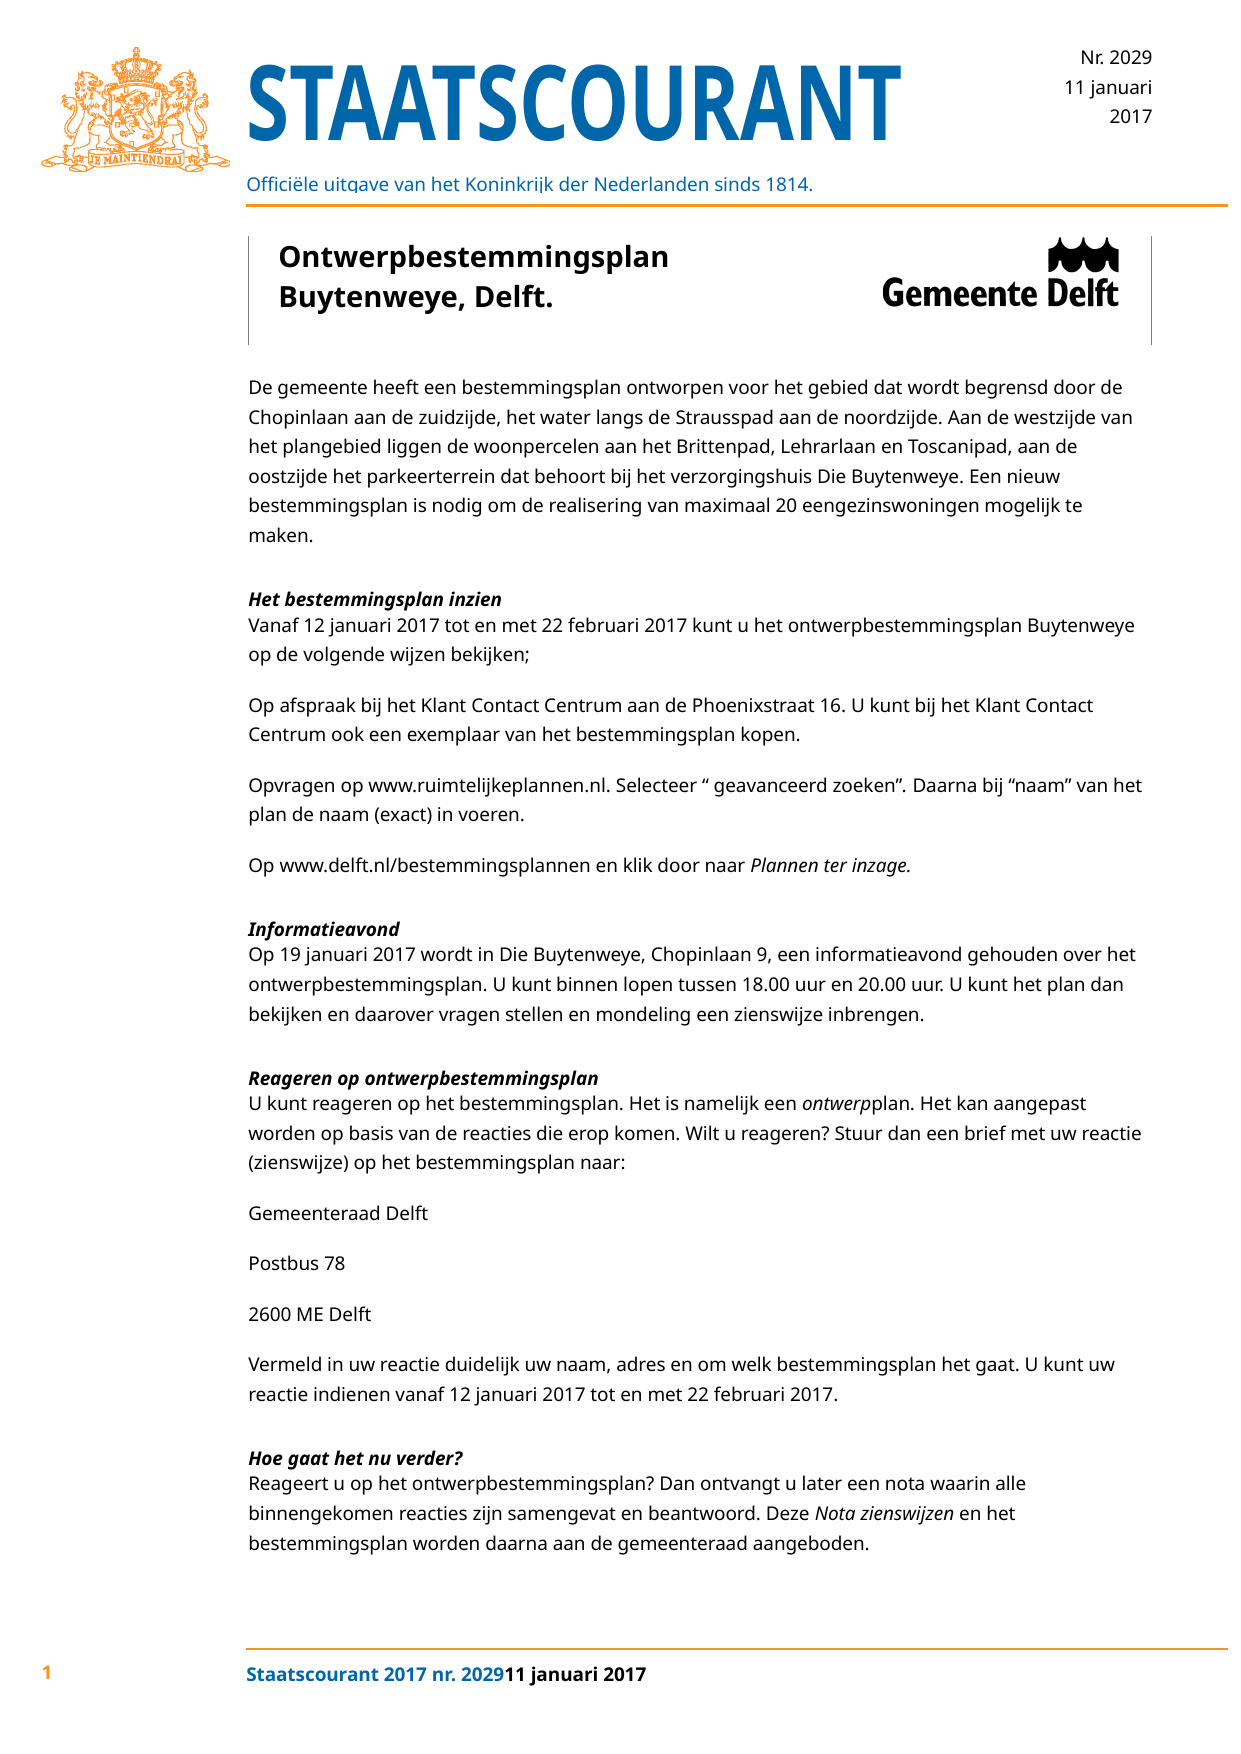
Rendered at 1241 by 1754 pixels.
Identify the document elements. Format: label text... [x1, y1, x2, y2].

text U kunt reageren op het bestemmingsplan. Het is namelijk een ontwerpplan. Het kan aangepast worden op basis van de reacties die erop komen. Wilt u reageren? Stuur dan een brief met uw reactie (zienswijze) op het bestemmingsplan naar: [248, 1090, 1152, 1175]
text 2600 ME Delft [248, 1301, 1152, 1327]
text Vermeld in uw reactie duidelijk uw naam, adres en om welk bestemmingsplan het gaat. U kunt uw reactie indienen vanaf 12 januari 2017 tot en met 22 februari 2017. [248, 1351, 1152, 1407]
text Opvragen op www.ruimtelijkeplannen.nl. Selecteer “ geavanceerd zoeken”. Daarna bij “naam” van het plan de naam (exact) in voeren. [248, 772, 1152, 827]
text Op afspraak bij het Klant Contact Centrum aan de Phoenixstraat 16. U kunt bij het Klant Contact Centrum ook een exemplaar van het bestemmingsplan kopen. [248, 692, 1152, 747]
text Op www.delft.nl/bestemmingsplannen en klik door naar Plannen ter inzage. [248, 852, 1152, 878]
picture [41, 47, 231, 172]
text Hoe gaat het nu verder? [248, 1445, 1152, 1471]
text Reageert u op het ontwerpbestemmingsplan? Dan ontvangt u later een nota waarin alle binnengekomen reacties zijn samengevat en beantwoord. Deze Nota zienswijzen en het bestemmingsplan worden daarna aan de gemeenteraad aangeboden. [248, 1471, 1152, 1555]
text Gemeenteraad Delft [248, 1200, 1152, 1226]
table_header Ontwerpbestemmingsplan Buytenweye, Delft. [249, 236, 850, 345]
text Informatieavond [248, 916, 1152, 942]
table_header [850, 236, 1151, 345]
text Reageren op ontwerpbestemmingsplan [248, 1065, 1152, 1090]
text Op 19 januari 2017 wordt in Die Buytenweye, Chopinlaan 9, een informatieavond gehouden over het ontwerpbestemmingsplan. U kunt binnen lopen tussen 18.00 uur en 20.00 uur. U kunt het plan dan bekijken en daarover vragen stellen en mondeling een zienswijze inbrengen. [248, 942, 1152, 1026]
text Postbus 78 [248, 1250, 1152, 1276]
text Vanaf 12 januari 2017 tot en met 22 februari 2017 kunt u het ontwerpbestemmingsplan Buytenweye op de volgende wijzen bekijken; [248, 612, 1152, 667]
text De gemeente heeft een bestemmingsplan ontworpen voor het gebied dat wordt begrensd door de Chopinlaan aan de zuidzijde, het water langs de Strausspad aan de noordzijde. Aan de westzijde van het plangebied liggen de woonpercelen aan het Brittenpad, Lehrarlaan en Toscanipad, aan de oostzijde het parkeerterrein dat behoort bij het verzorgingshuis Die Buytenweye. Een nieuw bestemmingsplan is nodig om de realisering van maximaal 20 eengezinswoningen mogelijk te maken. [248, 374, 1152, 548]
text Het bestemmingsplan inzien [248, 586, 1152, 612]
picture [882, 236, 1119, 309]
